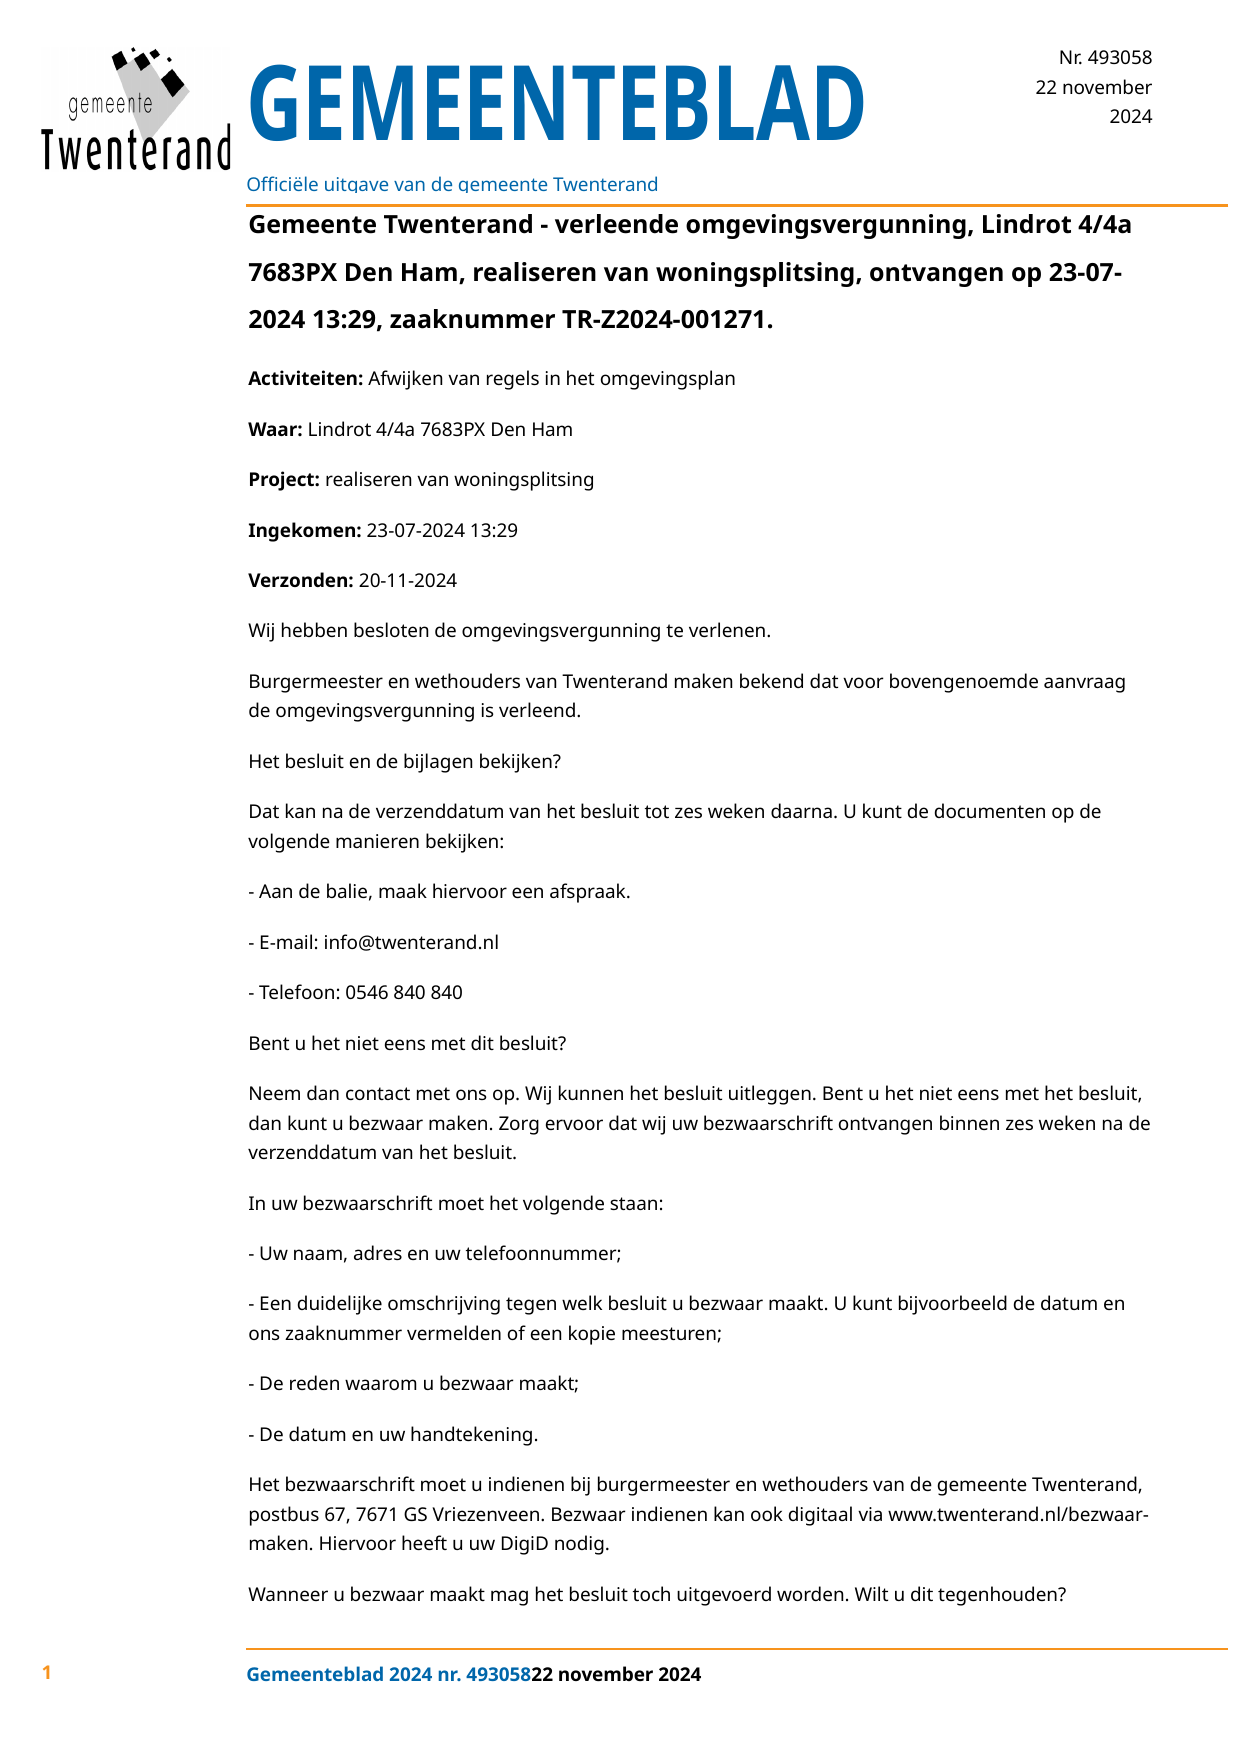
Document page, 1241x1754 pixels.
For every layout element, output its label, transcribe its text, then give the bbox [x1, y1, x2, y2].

text Dat kan na de verzenddatum van het besluit tot zes weken daarna. U kunt de documenten op de volgende manieren bekijken: [248, 798, 1152, 854]
text - Uw naam, adres en uw telefoonnummer; [248, 1240, 1152, 1266]
text Burgermeester en wethouders van Twenterand maken bekend dat voor bovengenoemde aanvraag de omgevingsvergunning is verleend. [248, 668, 1152, 723]
text Neem dan contact met ons op. Wij kunnen het besluit uitleggen. Bent u het niet eens met het besluit, dan kunt u bezwaar maken. Zorg ervoor dat wij uw bezwaarschrift ontvangen binnen zes weken na de verzenddatum van het besluit. [248, 1080, 1152, 1165]
text Activiteiten: Afwijken van regels in het omgevingsplan [248, 366, 1152, 391]
text - Aan de balie, maak hiervoor een afspraak. [248, 878, 1152, 904]
text Ingekomen: 23-07-2024 13:29 [248, 517, 1152, 542]
text Het bezwaarschrift moet u indienen bij burgermeester en wethouders van de gemeente Twenterand, postbus 67, 7671 GS Vriezenveen. Bezwaar indienen kan ook digitaal via www.twenterand.nl/bezwaar-maken. Hiervoor heeft u uw DigiD nodig. [248, 1471, 1152, 1556]
picture [41, 47, 231, 172]
text Wij hebben besloten de omgevingsvergunning te verlenen. [248, 618, 1152, 643]
text Verzonden: 20-11-2024 [248, 567, 1152, 593]
text - Een duidelijke omschrijving tegen welk besluit u bezwaar maakt. U kunt bijvoorbeeld de datum en ons zaaknummer vermelden of een kopie meesturen; [248, 1291, 1152, 1346]
text Bent u het niet eens met dit besluit? [248, 1030, 1152, 1055]
text - De datum en uw handtekening. [248, 1421, 1152, 1447]
text Het besluit en de bijlagen bekijken? [248, 748, 1152, 774]
text Waar: Lindrot 4/4a 7683PX Den Ham [248, 416, 1152, 442]
text Project: realiseren van woningsplitsing [248, 466, 1152, 492]
text Gemeente Twenterand - verleende omgevingsvergunning, Lindrot 4/4a 7683PX Den Ham, realiseren van woningsplitsing, ontvangen op 23-07-2024 13:29, zaaknummer TR-Z2024-001271. [248, 207, 1152, 336]
text In uw bezwaarschrift moet het volgende staan: [248, 1190, 1152, 1215]
text Wanneer u bezwaar maakt mag het besluit toch uitgevoerd worden. Wilt u dit tegenhouden? [248, 1581, 1152, 1607]
text - Telefoon: 0546 840 840 [248, 979, 1152, 1005]
text - E-mail: info@twenterand.nl [248, 929, 1152, 954]
text - De reden waarom u bezwaar maakt; [248, 1371, 1152, 1396]
